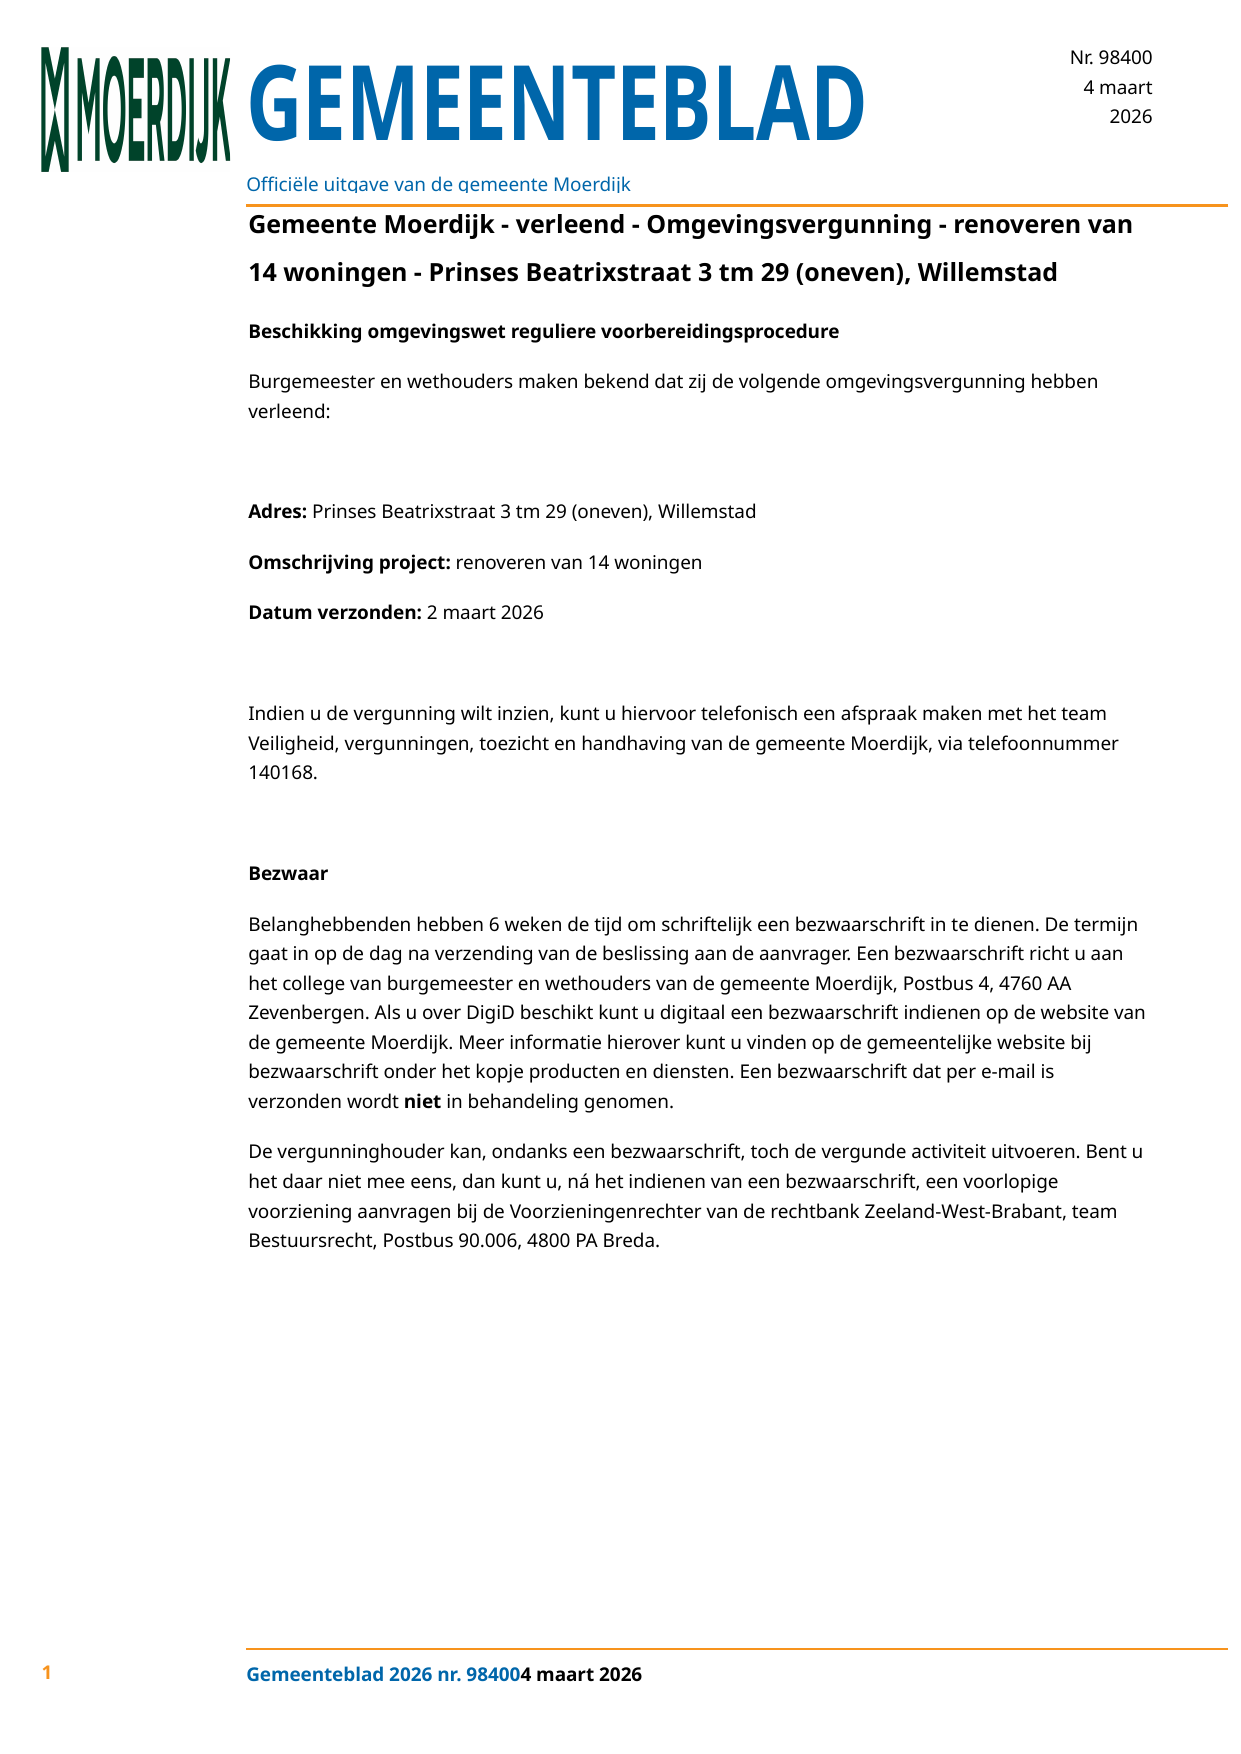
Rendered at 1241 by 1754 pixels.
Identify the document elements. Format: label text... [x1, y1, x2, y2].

text Belanghebbenden hebben 6 weken de tijd om schriftelijk een bezwaarschrift in te dienen. De termijn gaat in op de dag na verzending van de beslissing aan de aanvrager. Een bezwaarschrift richt u aan het college van burgemeester en wethouders van de gemeente Moerdijk, Postbus 4, 4760 AA Zevenbergen. Als u over DigiD beschikt kunt u digitaal een bezwaarschrift indienen op de website van de gemeente Moerdijk. Meer informatie hierover kunt u vinden op de gemeentelijke website bij bezwaarschrift onder het kopje producten en diensten. Een bezwaarschrift dat per e-mail is verzonden wordt niet in behandeling genomen. [248, 911, 1152, 1114]
text Datum verzonden: 2 maart 2026 [248, 599, 1152, 625]
text Gemeente Moerdijk - verleend - Omgevingsvergunning - renoveren van 14 woningen - Prinses Beatrixstraat 3 tm 29 (oneven), Willemstad [248, 207, 1152, 288]
text Omschrijving project: renoveren van 14 woningen [248, 549, 1152, 575]
text Bezwaar [248, 860, 1152, 886]
text Burgemeester en wethouders maken bekend dat zij de volgende omgevingsvergunning hebben verleend: [248, 368, 1152, 424]
text Adres: Prinses Beatrixstraat 3 tm 29 (oneven), Willemstad [248, 499, 1152, 524]
text De vergunninghouder kan, ondanks een bezwaarschrift, toch de vergunde activiteit uitvoeren. Bent u het daar niet mee eens, dan kunt u, ná het indienen van een bezwaarschrift, een voorlopige voorziening aanvragen bij de Voorzieningenrechter van de rechtbank Zeeland-West-Brabant, team Bestuursrecht, Postbus 90.006, 4800 PA Breda. [248, 1139, 1152, 1253]
text Beschikking omgevingswet reguliere voorbereidingsprocedure [248, 318, 1152, 344]
picture [41, 47, 231, 172]
text Indien u de vergunning wilt inzien, kunt u hiervoor telefonisch een afspraak maken met het team Veiligheid, vergunningen, toezicht en handhaving van de gemeente Moerdijk, via telefoonnummer 140168. [248, 700, 1152, 785]
